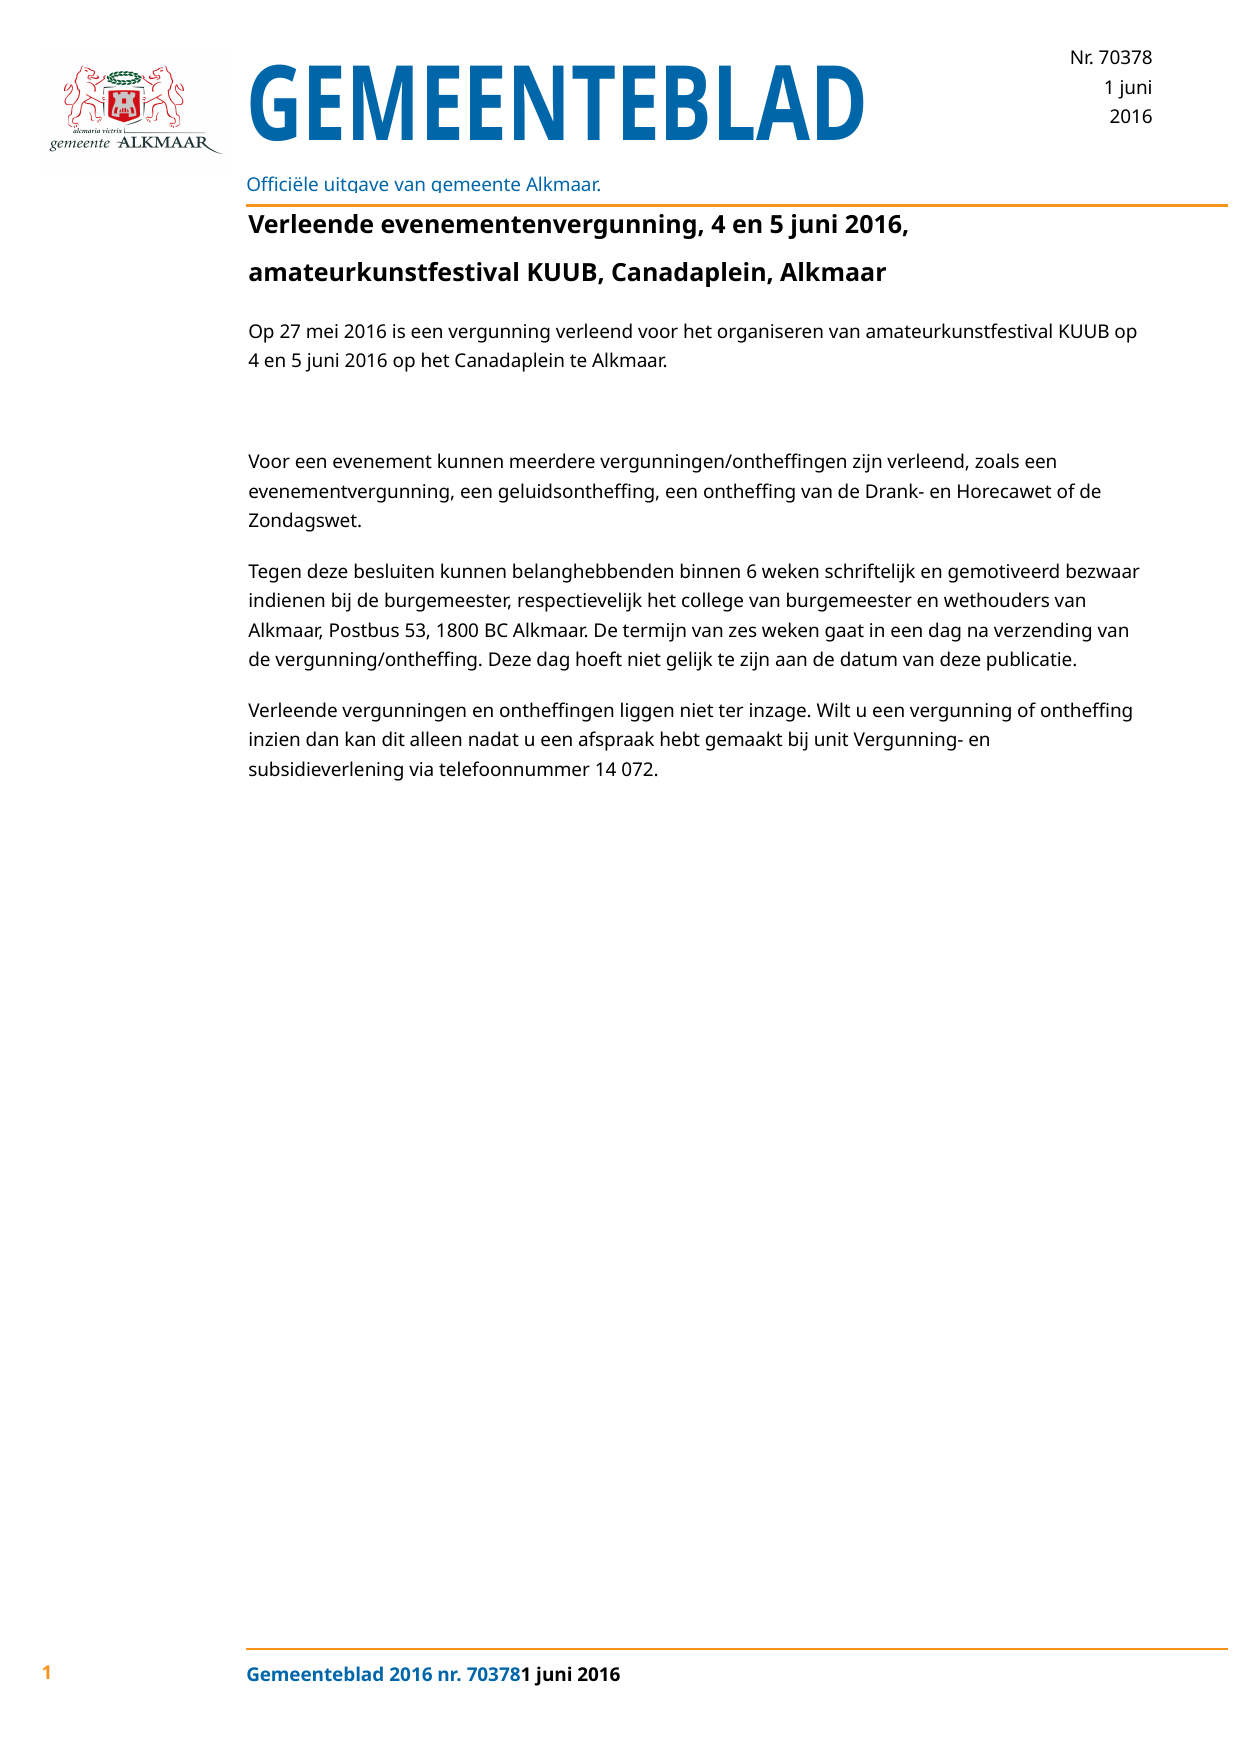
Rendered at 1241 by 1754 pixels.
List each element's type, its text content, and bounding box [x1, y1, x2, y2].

picture [41, 47, 231, 172]
text Verleende evenementenvergunning, 4 en 5 juni 2016, amateurkunstfestival KUUB, Canadaplein, Alkmaar [248, 207, 1152, 288]
text Verleende vergunningen en ontheffingen liggen niet ter inzage. Wilt u een vergunning of ontheffing inzien dan kan dit alleen nadat u een afspraak hebt gemaakt bij unit Vergunning- en subsidieverlening via telefoonnummer 14 072. [248, 697, 1152, 782]
text Tegen deze besluiten kunnen belanghebbenden binnen 6 weken schriftelijk en gemotiveerd bezwaar indienen bij de burgemeester, respectievelijk het college van burgemeester en wethouders van Alkmaar, Postbus 53, 1800 BC Alkmaar. De termijn van zes weken gaat in een dag na verzending van de vergunning/ontheffing. Deze dag hoeft niet gelijk te zijn aan de datum van deze publicatie. [248, 558, 1152, 672]
text Voor een evenement kunnen meerdere vergunningen/ontheffingen zijn verleend, zoals een evenementvergunning, een geluidsontheffing, een ontheffing van de Drank- en Horecawet of de Zondagswet. [248, 448, 1152, 533]
text Op 27 mei 2016 is een vergunning verleend voor het organiseren van amateurkunstfestival KUUB op 4 en 5 juni 2016 op het Canadaplein te Alkmaar. [248, 318, 1152, 373]
